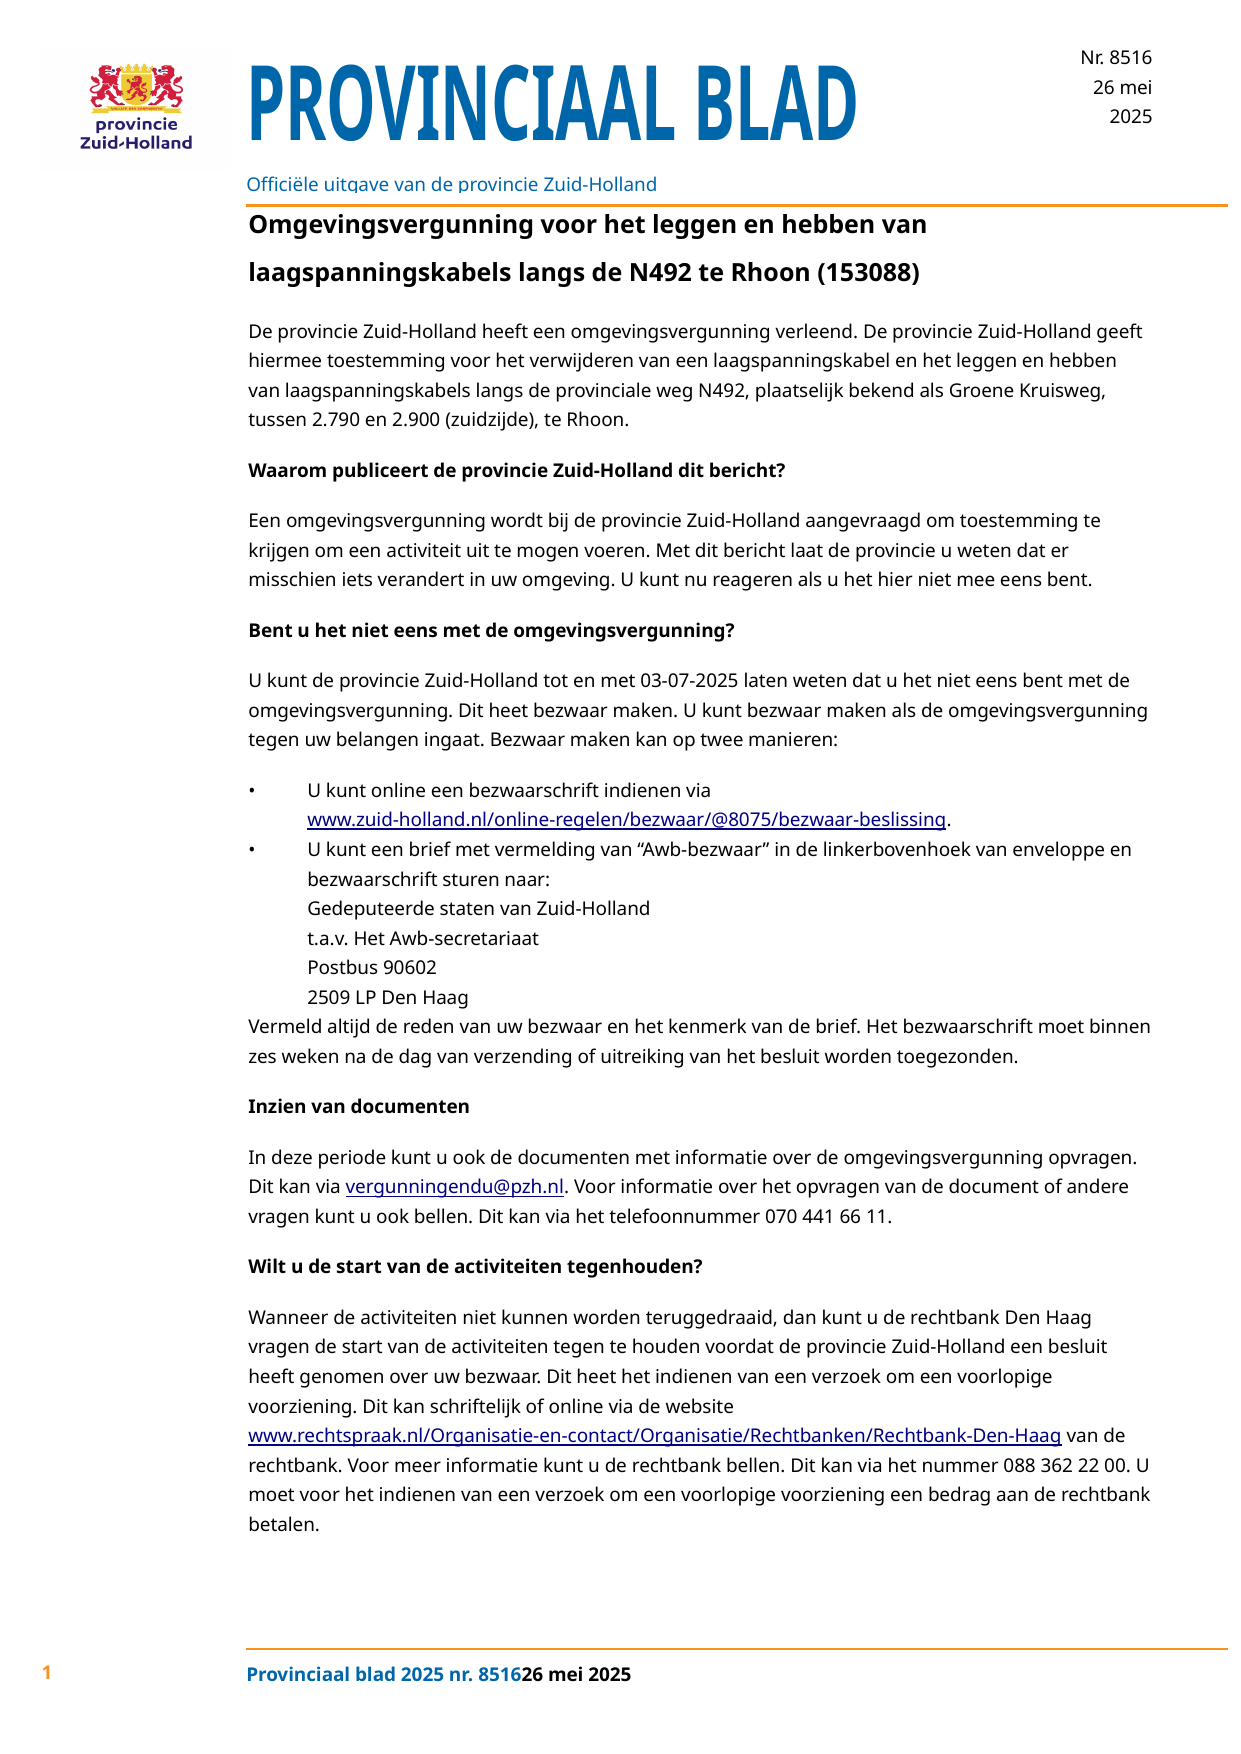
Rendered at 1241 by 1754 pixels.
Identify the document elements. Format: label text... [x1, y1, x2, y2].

text Wanneer de activiteiten niet kunnen worden teruggedraaid, dan kunt u de rechtbank Den Haag vragen de start van de activiteiten tegen te houden voordat de provincie Zuid-Holland een besluit heeft genomen over uw bezwaar. Dit heet het indienen van een verzoek om een voorlopige voorziening. Dit kan schriftelijk of online via de website www.rechtspraak.nl/Organisatie-en-contact/Organisatie/Rechtbanken/Rechtbank-Den-Haag van de rechtbank. Voor meer informatie kunt u de rechtbank bellen. Dit kan via het nummer 088 362 22 00. U moet voor het indienen van een verzoek om een voorlopige voorziening een bedrag aan de rechtbank betalen. [248, 1304, 1152, 1537]
text De provincie Zuid-Holland heeft een omgevingsvergunning verleend. De provincie Zuid-Holland geeft hiermee toestemming voor het verwijderen van een laagspanningskabel en het leggen en hebben van laagspanningskabels langs de provinciale weg N492, plaatselijk bekend als Groene Kruisweg, tussen 2.790 en 2.900 (zuidzijde), te Rhoon. [248, 318, 1152, 432]
list Postbus 90602 [248, 954, 1152, 980]
text In deze periode kunt u ook de documenten met informatie over de omgevingsvergunning opvragen. Dit kan via vergunningendu@pzh.nl. Voor informatie over het opvragen van de document of andere vragen kunt u ook bellen. Dit kan via het telefoonnummer 070 441 66 11. [248, 1144, 1152, 1229]
text Wilt u de start van de activiteiten tegenhouden? [248, 1254, 1152, 1279]
text Vermeld altijd de reden van uw bezwaar en het kenmerk van de brief. Het bezwaarschrift moet binnen zes weken na de dag van verzending of uitreiking van het besluit worden toegezonden. [248, 1014, 1152, 1069]
text Inzien van documenten [248, 1094, 1152, 1119]
text U kunt de provincie Zuid-Holland tot en met 03-07-2025 laten weten dat u het niet eens bent met de omgevingsvergunning. Dit heet bezwaar maken. U kunt bezwaar maken als de omgevingsvergunning tegen uw belangen ingaat. Bezwaar maken kan op twee manieren: [248, 667, 1152, 752]
text Een omgevingsvergunning wordt bij de provincie Zuid-Holland aangevraagd om toestemming te krijgen om een activiteit uit te mogen voeren. Met dit bericht laat de provincie u weten dat er misschien iets verandert in uw omgeving. U kunt nu reageren als u het hier niet mee eens bent. [248, 507, 1152, 592]
list U kunt online een bezwaarschrift indienen via www.zuid-holland.nl/online-regelen/bezwaar/@8075/bezwaar-beslissing. [248, 777, 1152, 832]
list 2509 LP Den Haag [248, 984, 1152, 1010]
list Gedeputeerde staten van Zuid-Holland [248, 895, 1152, 921]
list U kunt een brief met vermelding van “Awb-bezwaar” in de linkerbovenhoek van enveloppe en bezwaarschrift sturen naar: [248, 836, 1152, 892]
text Omgevingsvergunning voor het leggen en hebben van laagspanningskabels langs de N492 te Rhoon (153088) [248, 207, 1152, 288]
picture [41, 47, 231, 172]
text Waarom publiceert de provincie Zuid-Holland dit bericht? [248, 457, 1152, 483]
text Bent u het niet eens met de omgevingsvergunning? [248, 617, 1152, 643]
list t.a.v. Het Awb-secretariaat [248, 925, 1152, 951]
